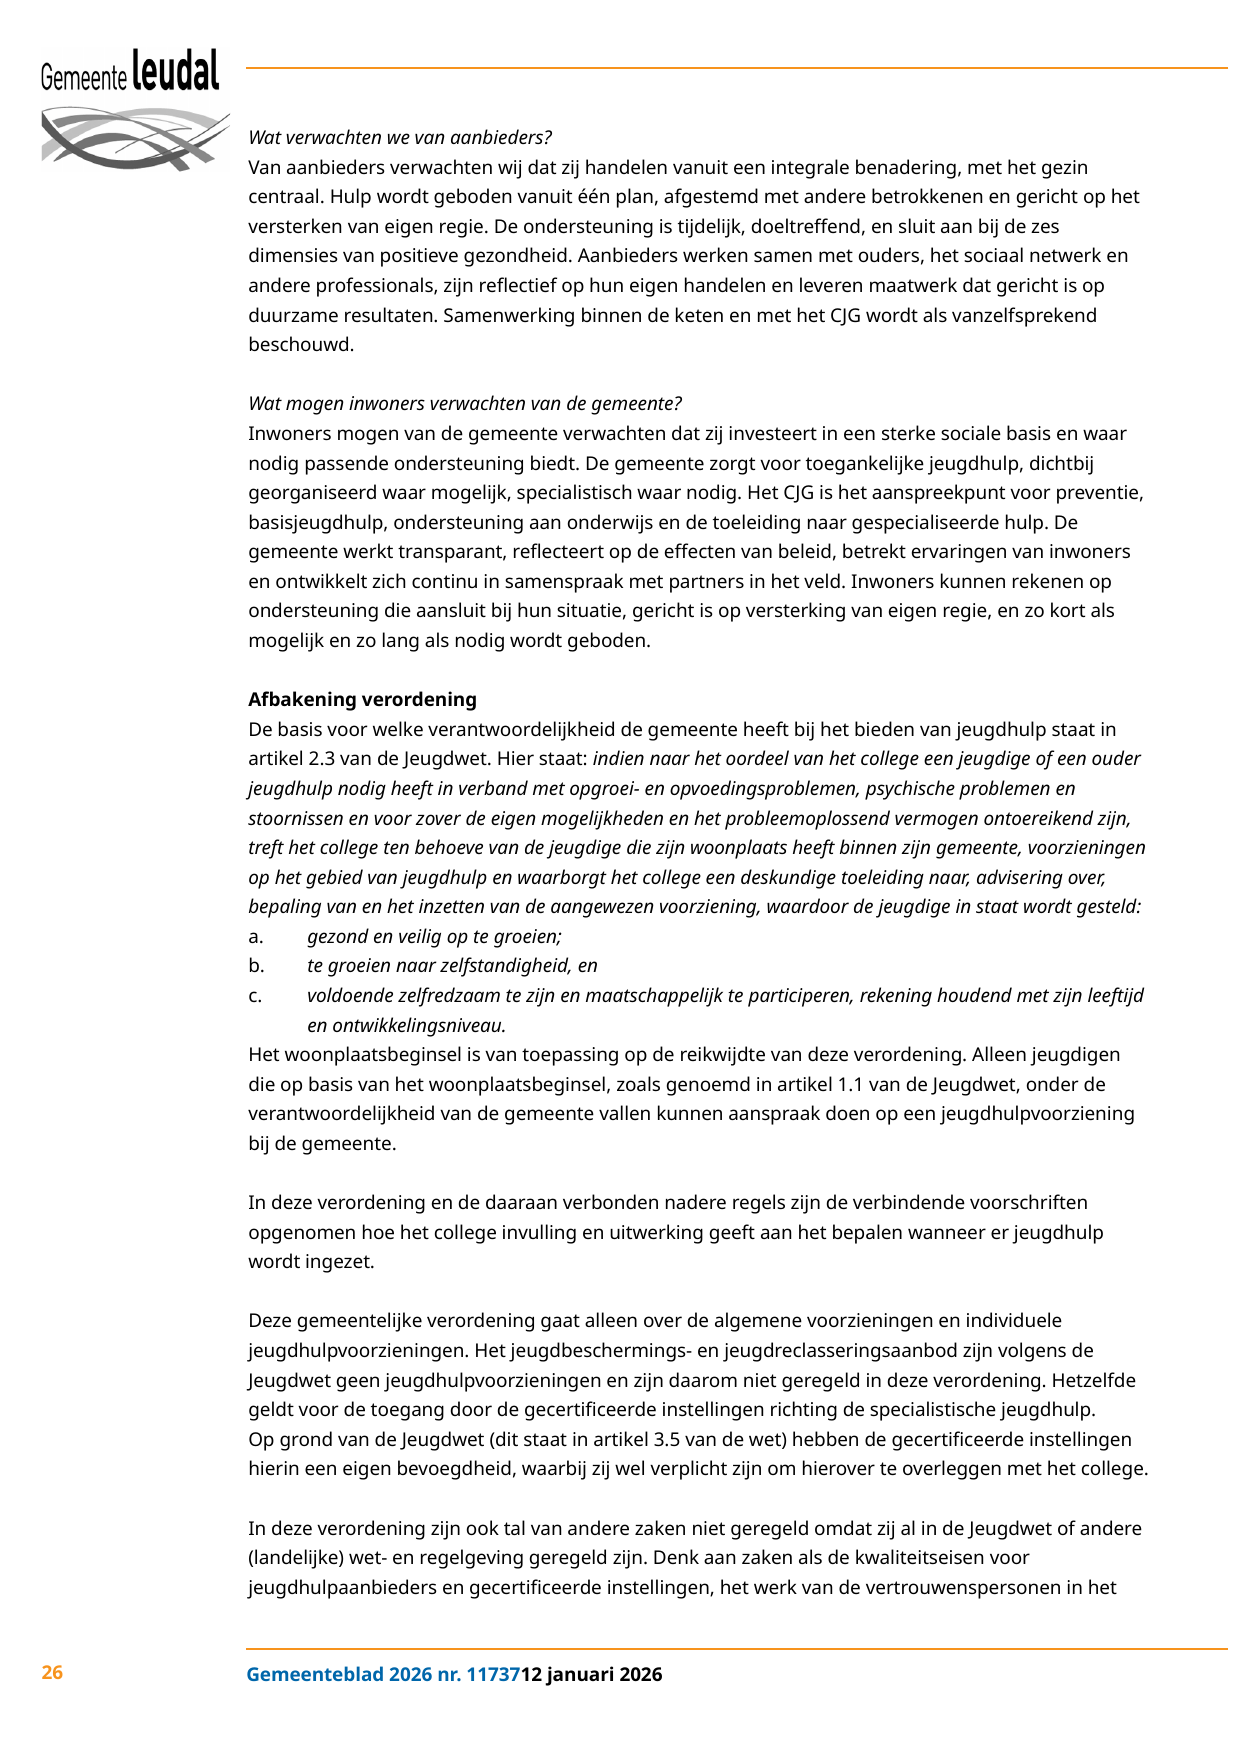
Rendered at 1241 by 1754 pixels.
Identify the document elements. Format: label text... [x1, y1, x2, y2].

text Op grond van de Jeugdwet (dit staat in artikel 3.5 van de wet) hebben de gecertificeerde instellingen hierin een eigen bevoegdheid, waarbij zij wel verplicht zijn om hierover te overleggen met het college. [248, 1426, 1152, 1481]
text In deze verordening en de daaraan verbonden nadere regels zijn de verbindende voorschriften opgenomen hoe het college invulling en uitwerking geeft aan het bepalen wanneer er jeugdhulp wordt ingezet. [248, 1189, 1152, 1274]
text Wat verwachten we van aanbieders? [248, 124, 1152, 150]
text Inwoners mogen van de gemeente verwachten dat zij investeert in een sterke sociale basis en waar nodig passende ondersteuning biedt. De gemeente zorgt voor toegankelijke jeugdhulp, dichtbij georganiseerd waar mogelijk, specialistisch waar nodig. Het CJG is het aanspreekpunt voor preventie, basisjeugdhulp, ondersteuning aan onderwijs en de toeleiding naar gespecialiseerde hulp. De gemeente werkt transparant, reflecteert op de effecten van beleid, betrekt ervaringen van inwoners en ontwikkelt zich continu in samenspraak met partners in het veld. Inwoners kunnen rekenen op ondersteuning die aansluit bij hun situatie, gericht is op versterking van eigen regie, en zo kort als mogelijk en zo lang als nodig wordt geboden. [248, 420, 1152, 653]
picture [41, 47, 231, 172]
list te groeien naar zelfstandigheid, en [248, 953, 1152, 978]
list voldoende zelfredzaam te zijn en maatschappelijk te participeren, rekening houdend met zijn leeftijd en ontwikkelingsniveau. [248, 982, 1152, 1038]
text Van aanbieders verwachten wij dat zij handelen vanuit een integrale benadering, met het gezin centraal. Hulp wordt geboden vanuit één plan, afgestemd met andere betrokkenen en gericht op het versterken van eigen regie. De ondersteuning is tijdelijk, doeltreffend, en sluit aan bij de zes dimensies van positieve gezondheid. Aanbieders werken samen met ouders, het sociaal netwerk en andere professionals, zijn reflectief op hun eigen handelen en leveren maatwerk dat gericht is op duurzame resultaten. Samenwerking binnen de keten en met het CJG wordt als vanzelfsprekend beschouwd. [248, 154, 1152, 357]
text Wat mogen inwoners verwachten van de gemeente? [248, 391, 1152, 416]
text In deze verordening zijn ook tal van andere zaken niet geregeld omdat zij al in de Jeugdwet of andere (landelijke) wet- en regelgeving geregeld zijn. Denk aan zaken als de kwaliteitseisen voor jeugdhulpaanbieders en gecertificeerde instellingen, het werk van de vertrouwenspersonen in het [248, 1515, 1152, 1600]
text Afbakening verordening [248, 686, 1152, 712]
list gezond en veilig op te groeien; [248, 923, 1152, 949]
text De basis voor welke verantwoordelijkheid de gemeente heeft bij het bieden van jeugdhulp staat in artikel 2.3 van de Jeugdwet. Hier staat: indien naar het oordeel van het college een jeugdige of een ouder jeugdhulp nodig heeft in verband met opgroei- en opvoedingsproblemen, psychische problemen en stoornissen en voor zover de eigen mogelijkheden en het probleemoplossend vermogen ontoereikend zijn, treft het college ten behoeve van de jeugdige die zijn woonplaats heeft binnen zijn gemeente, voorzieningen op het gebied van jeugdhulp en waarborgt het college een deskundige toeleiding naar, advisering over, bepaling van en het inzetten van de aangewezen voorziening, waardoor de jeugdige in staat wordt gesteld: [248, 716, 1152, 919]
text Het woonplaatsbeginsel is van toepassing op de reikwijdte van deze verordening. Alleen jeugdigen die op basis van het woonplaatsbeginsel, zoals genoemd in artikel 1.1 van de Jeugdwet, onder de verantwoordelijkheid van de gemeente vallen kunnen aanspraak doen op een jeugdhulpvoorziening bij de gemeente. [248, 1041, 1152, 1156]
text Deze gemeentelijke verordening gaat alleen over de algemene voorzieningen en individuele jeugdhulpvoorzieningen. Het jeugdbeschermings- en jeugdreclasseringsaanbod zijn volgens de Jeugdwet geen jeugdhulpvoorzieningen en zijn daarom niet geregeld in deze verordening. Hetzelfde geldt voor de toegang door de gecertificeerde instellingen richting de specialistische jeugdhulp. [248, 1308, 1152, 1422]
